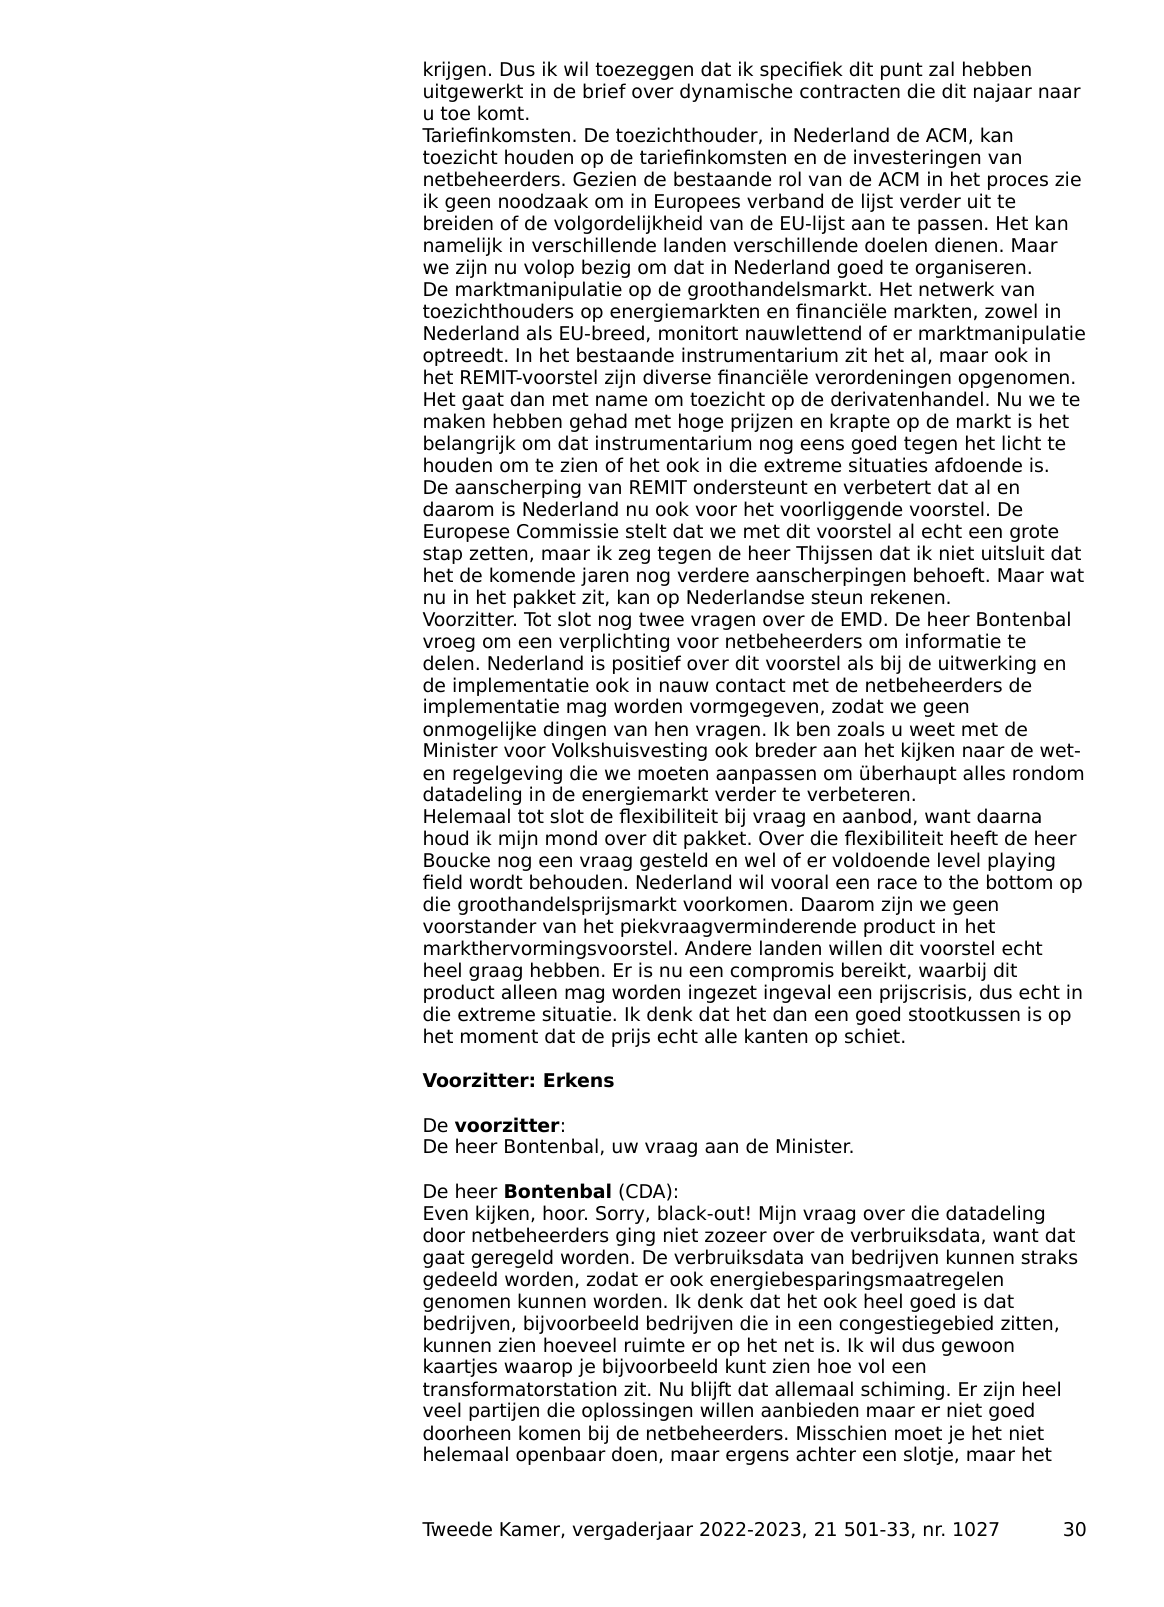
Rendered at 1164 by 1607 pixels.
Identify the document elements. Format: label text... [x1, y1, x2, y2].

text Helemaal tot slot de flexibiliteit bij vraag en aanbod, want daarna houd ik mijn mond over dit pakket. Over die flexibiliteit heeft de heer Boucke nog een vraag gesteld en wel of er voldoende level playing field wordt behouden. Nederland wil vooral een race to the bottom op die groothandelsprijsmarkt voorkomen. Daarom zijn we geen voorstander van het piekvraagverminderende product in het markthervormingsvoorstel. Andere landen willen dit voorstel echt heel graag hebben. Er is nu een compromis bereikt, waarbij dit product alleen mag worden ingezet ingeval een prijscrisis, dus echt in die extreme situatie. Ik denk dat het dan een goed stootkussen is op het moment dat de prijs echt alle kanten op schiet. [422, 806, 1087, 1048]
text Voorzitter: Erkens [422, 1070, 1087, 1092]
text De voorzitter: [422, 1114, 1087, 1136]
text De marktmanipulatie op de groothandelsmarkt. Het netwerk van toezichthouders op energiemarkten en financiële markten, zowel in Nederland als EU-breed, monitort nauwlettend of er marktmanipulatie optreedt. In het bestaande instrumentarium zit het al, maar ook in het REMIT-voorstel zijn diverse financiële verordeningen opgenomen. Het gaat dan met name om toezicht op de derivatenhandel. Nu we te maken hebben gehad met hoge prijzen en krapte op de markt is het belangrijk om dat instrumentarium nog eens goed tegen het licht te houden om te zien of het ook in die extreme situaties afdoende is. [422, 279, 1087, 477]
text Voorzitter. Tot slot nog twee vragen over de EMD. De heer Bontenbal vroeg om een verplichting voor netbeheerders om informatie te delen. Nederland is positief over dit voorstel als bij de uitwerking en de implementatie ook in nauw contact met de netbeheerders de implementatie mag worden vormgegeven, zodat we geen onmogelijke dingen van hen vragen. Ik ben zoals u weet met de Minister voor Volkshuisvesting ook breder aan het kijken naar de wet- en regelgeving die we moeten aanpassen om überhaupt alles rondom datadeling in de energiemarkt verder te verbeteren. [422, 608, 1087, 806]
text Tariefinkomsten. De toezichthouder, in Nederland de ACM, kan toezicht houden op de tariefinkomsten en de investeringen van netbeheerders. Gezien de bestaande rol van de ACM in het proces zie ik geen noodzaak om in Europees verband de lijst verder uit te breiden of de volgordelijkheid van de EU-lijst aan te passen. Het kan namelijk in verschillende landen verschillende doelen dienen. Maar we zijn nu volop bezig om dat in Nederland goed te organiseren. [422, 125, 1087, 279]
text De aanscherping van REMIT ondersteunt en verbetert dat al en daarom is Nederland nu ook voor het voorliggende voorstel. De Europese Commissie stelt dat we met dit voorstel al echt een grote stap zetten, maar ik zeg tegen de heer Thijssen dat ik niet uitsluit dat het de komende jaren nog verdere aanscherpingen behoeft. Maar wat nu in het pakket zit, kan op Nederlandse steun rekenen. [422, 477, 1087, 608]
text De heer Bontenbal, uw vraag aan de Minister. [422, 1136, 1087, 1158]
text De heer Bontenbal (CDA): [422, 1181, 1087, 1203]
text Even kijken, hoor. Sorry, black-out! Mijn vraag over die datadeling door netbeheerders ging niet zozeer over de verbruiksdata, want dat gaat geregeld worden. De verbruiksdata van bedrijven kunnen straks gedeeld worden, zodat er ook energiebesparingsmaatregelen genomen kunnen worden. Ik denk dat het ook heel goed is dat bedrijven, bijvoorbeeld bedrijven die in een congestiegebied zitten, kunnen zien hoeveel ruimte er op het net is. Ik wil dus gewoon kaartjes waarop je bijvoorbeeld kunt zien hoe vol een transformatorstation zit. Nu blijft dat allemaal schiming. Er zijn heel veel partijen die oplossingen willen aanbieden maar er niet goed doorheen komen bij de netbeheerders. Misschien moet je het niet helemaal openbaar doen, maar ergens achter een slotje, maar het [422, 1203, 1087, 1466]
text krijgen. Dus ik wil toezeggen dat ik specifiek dit punt zal hebben uitgewerkt in de brief over dynamische contracten die dit najaar naar u toe komt. [422, 59, 1087, 125]
